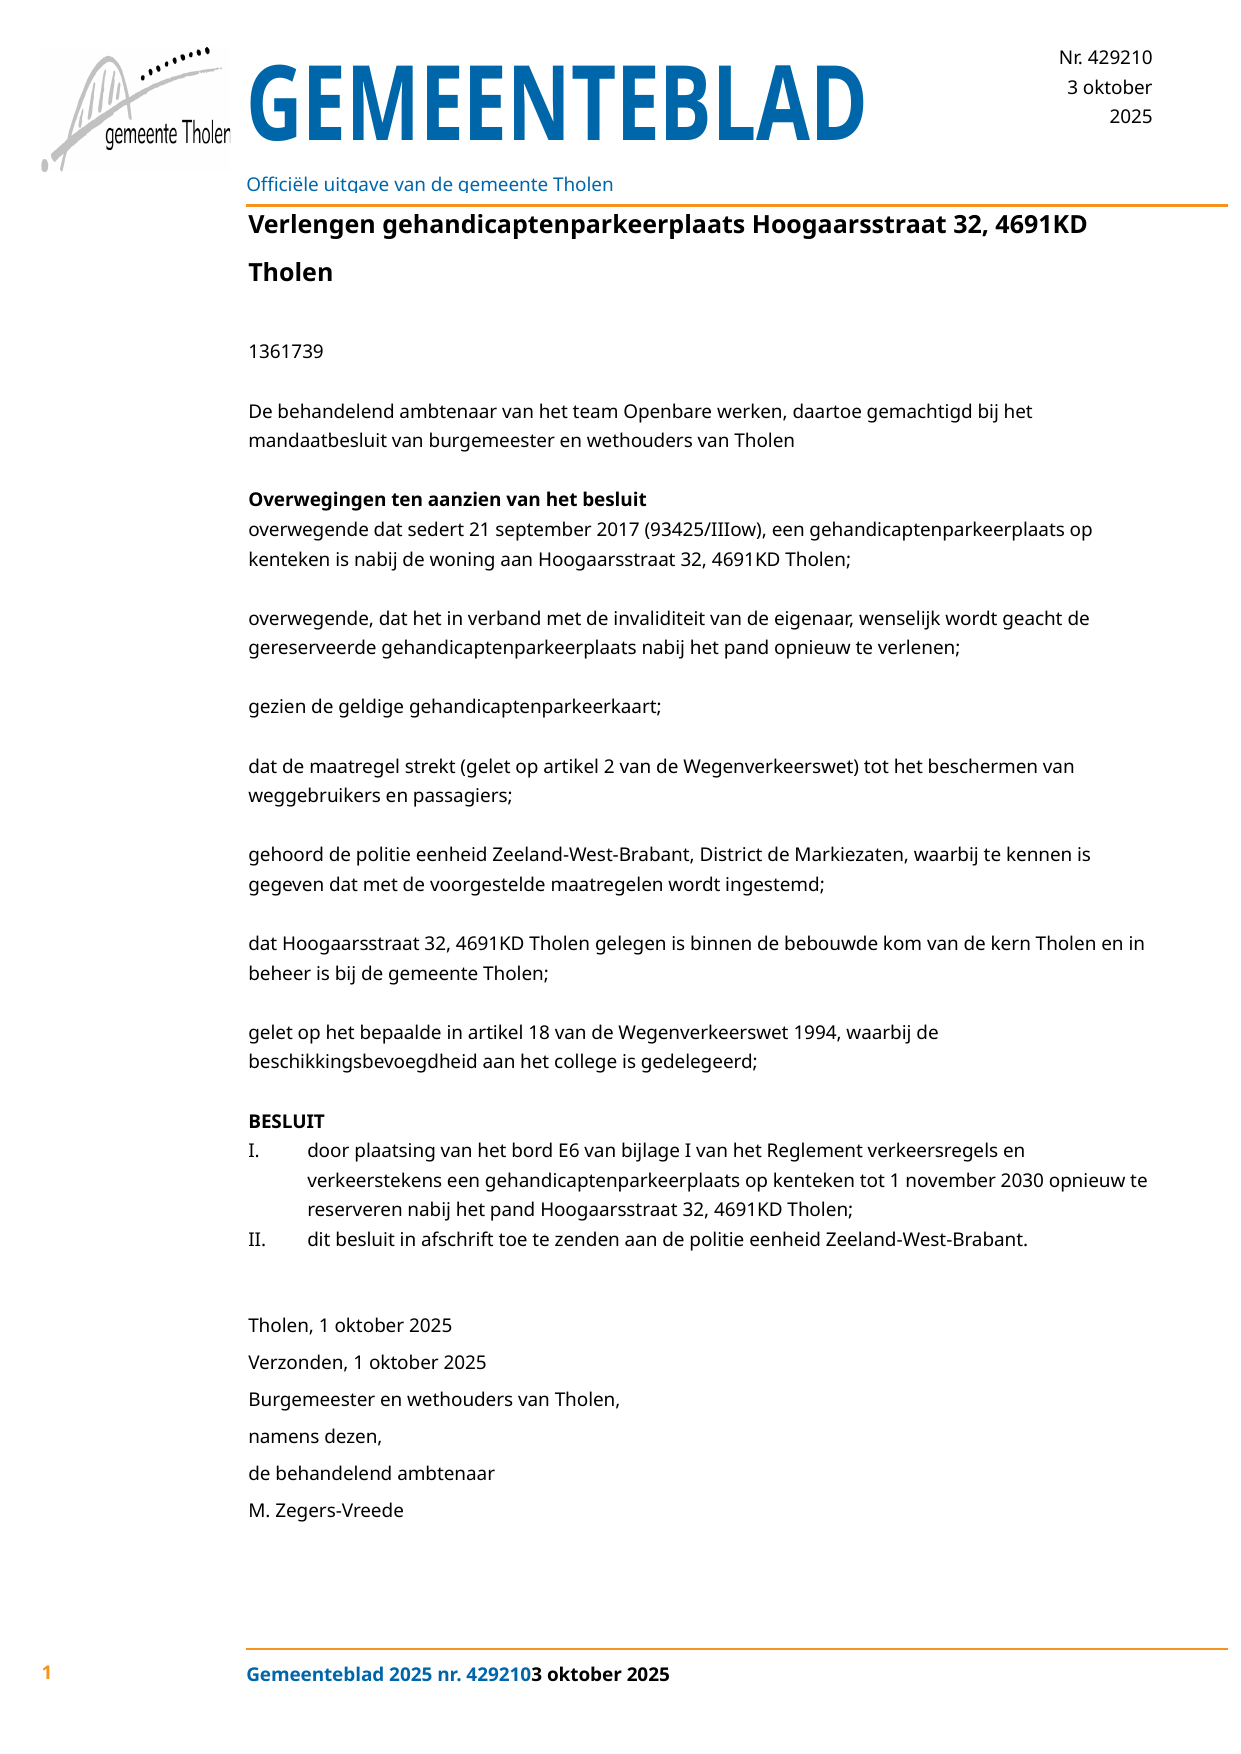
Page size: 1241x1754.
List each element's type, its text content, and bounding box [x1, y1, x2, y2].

text gezien de geldige gehandicaptenparkeerkaart; [248, 694, 1152, 719]
text 1361739 [248, 339, 1152, 364]
list door plaatsing van het bord E6 van bijlage I van het Reglement verkeersregels en verkeerstekens een gehandicaptenparkeerplaats op kenteken tot 1 november 2030 opnieuw te reserveren nabij het pand Hoogaarsstraat 32, 4691KD Tholen; [248, 1137, 1152, 1222]
text De behandelend ambtenaar van het team Openbare werken, daartoe gemachtigd bij het mandaatbesluit van burgemeester en wethouders van Tholen [248, 398, 1152, 453]
text Burgemeester en wethouders van Tholen, [248, 1391, 1152, 1410]
text Verzonden, 1 oktober 2025 [248, 1354, 1152, 1373]
text dat Hoogaarsstraat 32, 4691KD Tholen gelegen is binnen de bebouwde kom van de kern Tholen en in beheer is bij de gemeente Tholen; [248, 930, 1152, 986]
text BESLUIT [248, 1108, 1152, 1133]
text gelet op het bepaalde in artikel 18 van de Wegenverkeerswet 1994, waarbij de beschikkingsbevoegdheid aan het college is gedelegeerd; [248, 1019, 1152, 1074]
text namens dezen, [248, 1428, 1152, 1447]
text overwegende, dat het in verband met de invaliditeit van de eigenaar, wenselijk wordt geacht de gereserveerde gehandicaptenparkeerplaats nabij het pand opnieuw te verlenen; [248, 605, 1152, 660]
text de behandelend ambtenaar [248, 1465, 1152, 1484]
list dit besluit in afschrift toe te zenden aan de politie eenheid Zeeland-West-Brabant. [248, 1226, 1152, 1252]
text dat de maatregel strekt (gelet op artikel 2 van de Wegenverkeerswet) tot het beschermen van weggebruikers en passagiers; [248, 753, 1152, 808]
picture [41, 47, 231, 172]
text Overwegingen ten aanzien van het besluit [248, 487, 1152, 512]
text gehoord de politie eenheid Zeeland-West-Brabant, District de Markiezaten, waarbij te kennen is gegeven dat met de voorgestelde maatregelen wordt ingestemd; [248, 842, 1152, 897]
text Tholen, 1 oktober 2025 [248, 1317, 1152, 1336]
text overwegende dat sedert 21 september 2017 (93425/IIIow), een gehandicaptenparkeerplaats op kenteken is nabij de woning aan Hoogaarsstraat 32, 4691KD Tholen; [248, 516, 1152, 571]
text M. Zegers-Vreede [248, 1502, 1152, 1521]
text Verlengen gehandicaptenparkeerplaats Hoogaarsstraat 32, 4691KD Tholen [248, 207, 1152, 288]
